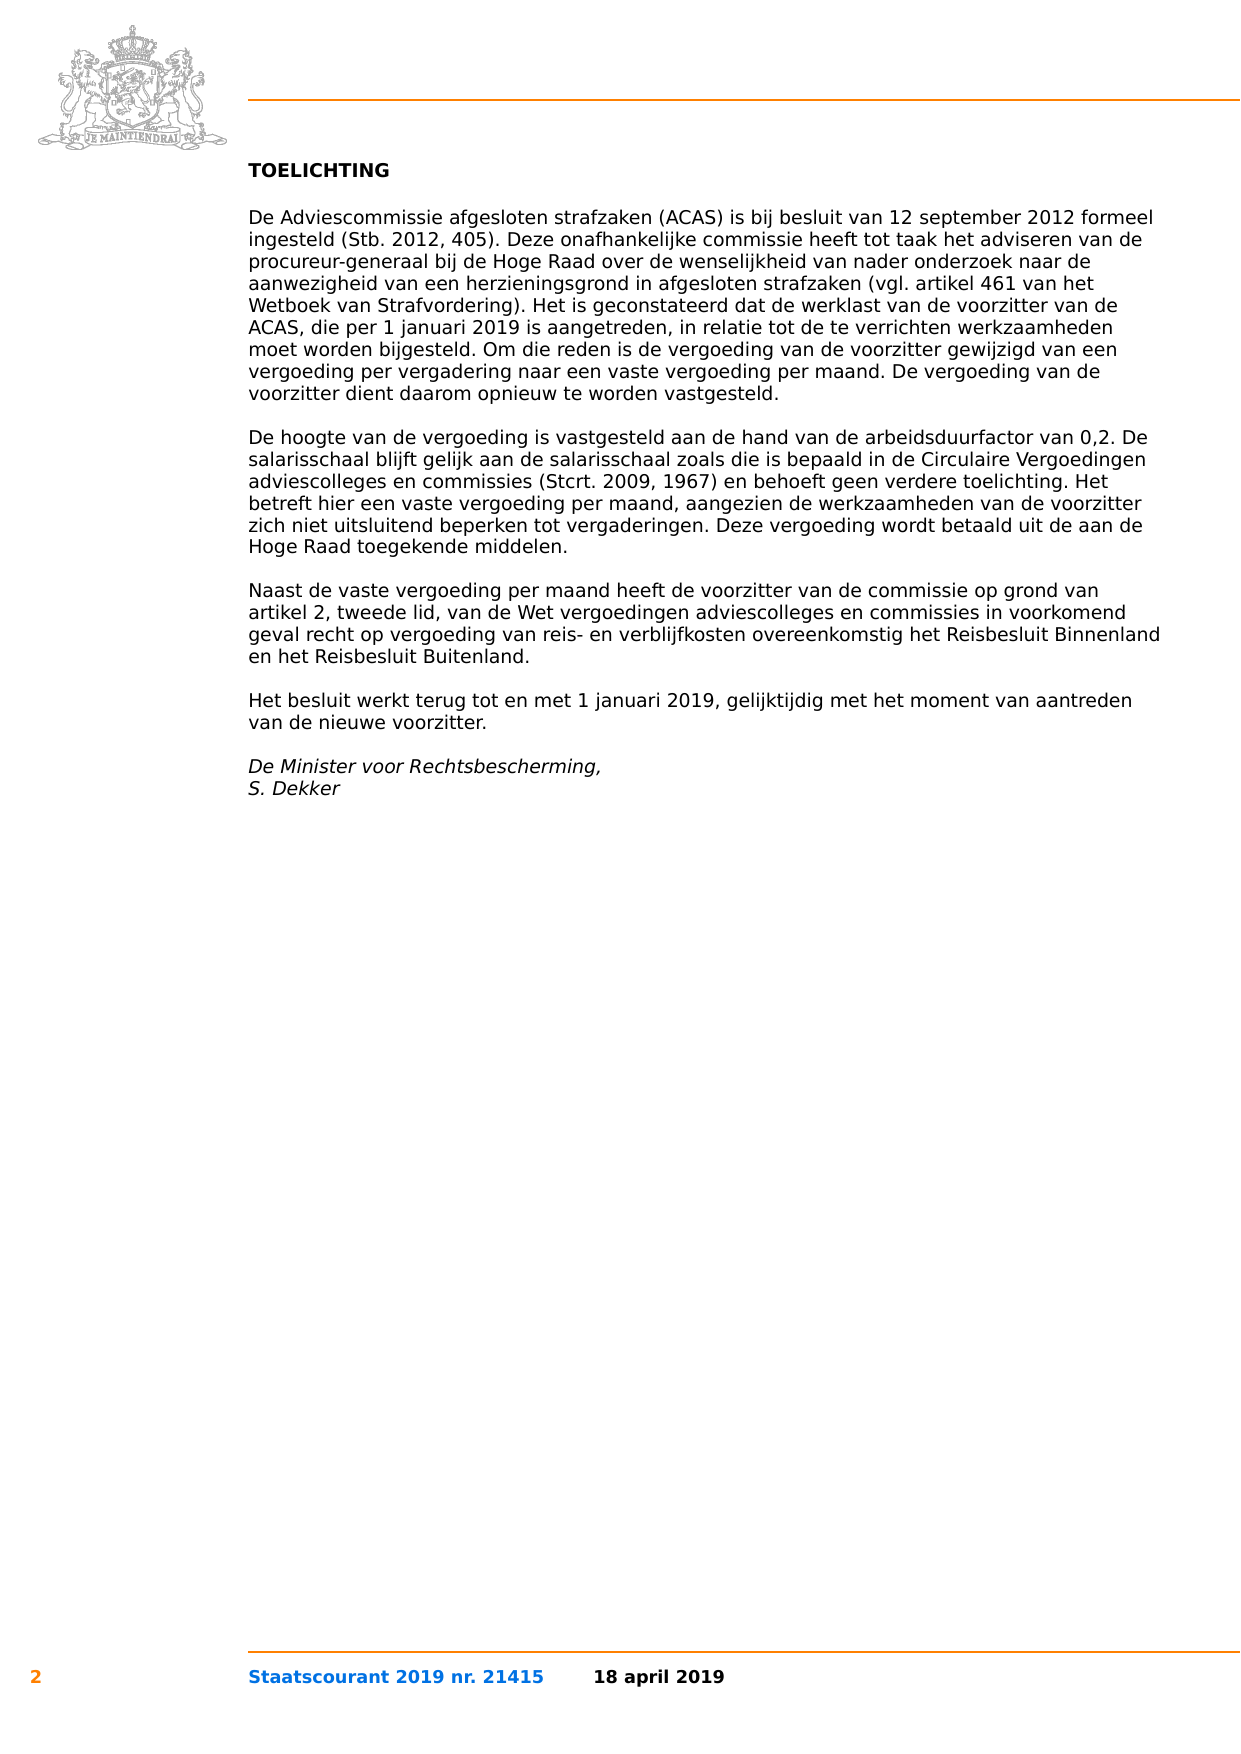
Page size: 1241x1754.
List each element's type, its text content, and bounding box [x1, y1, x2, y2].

text Naast de vaste vergoeding per maand heeft de voorzitter van de commissie op grond van artikel 2, tweede lid, van de Wet vergoedingen adviescolleges en commissies in voorkomend geval recht op vergoeding van reis- en verblijfkosten overeenkomstig het Reisbesluit Binnenland en het Reisbesluit Buitenland. [248, 580, 1163, 668]
subtitle TOELICHTING [248, 160, 1163, 182]
text Het besluit werkt terug tot en met 1 januari 2019, gelijktijdig met het moment van aantreden van de nieuwe voorzitter. [248, 690, 1163, 734]
picture [38, 25, 227, 150]
text De Adviescommissie afgesloten strafzaken (ACAS) is bij besluit van 12 september 2012 formeel ingesteld (Stb. 2012, 405). Deze onafhankelijke commissie heeft tot taak het adviseren van de procureur-generaal bij de Hoge Raad over de wenselijkheid van nader onderzoek naar de aanwezigheid van een herzieningsgrond in afgesloten strafzaken (vgl. artikel 461 van het Wetboek van Strafvordering). Het is geconstateerd dat de werklast van de voorzitter van de ACAS, die per 1 januari 2019 is aangetreden, in relatie tot de te verrichten werkzaamheden moet worden bijgesteld. Om die reden is de vergoeding van de voorzitter gewijzigd van een vergoeding per vergadering naar een vaste vergoeding per maand. De vergoeding van de voorzitter dient daarom opnieuw te worden vastgesteld. [248, 207, 1163, 405]
text De hoogte van de vergoeding is vastgesteld aan de hand van de arbeidsduurfactor van 0,2. De salarisschaal blijft gelijk aan de salarisschaal zoals die is bepaald in de Circulaire Vergoedingen adviescolleges en commissies (Stcrt. 2009, 1967) en behoeft geen verdere toelichting. Het betreft hier een vaste vergoeding per maand, aangezien de werkzaamheden van de voorzitter zich niet uitsluitend beperken tot vergaderingen. Deze vergoeding wordt betaald uit de aan de Hoge Raad toegekende middelen. [248, 427, 1163, 558]
text De Minister voor Rechtsbescherming, S. Dekker [248, 756, 1163, 800]
